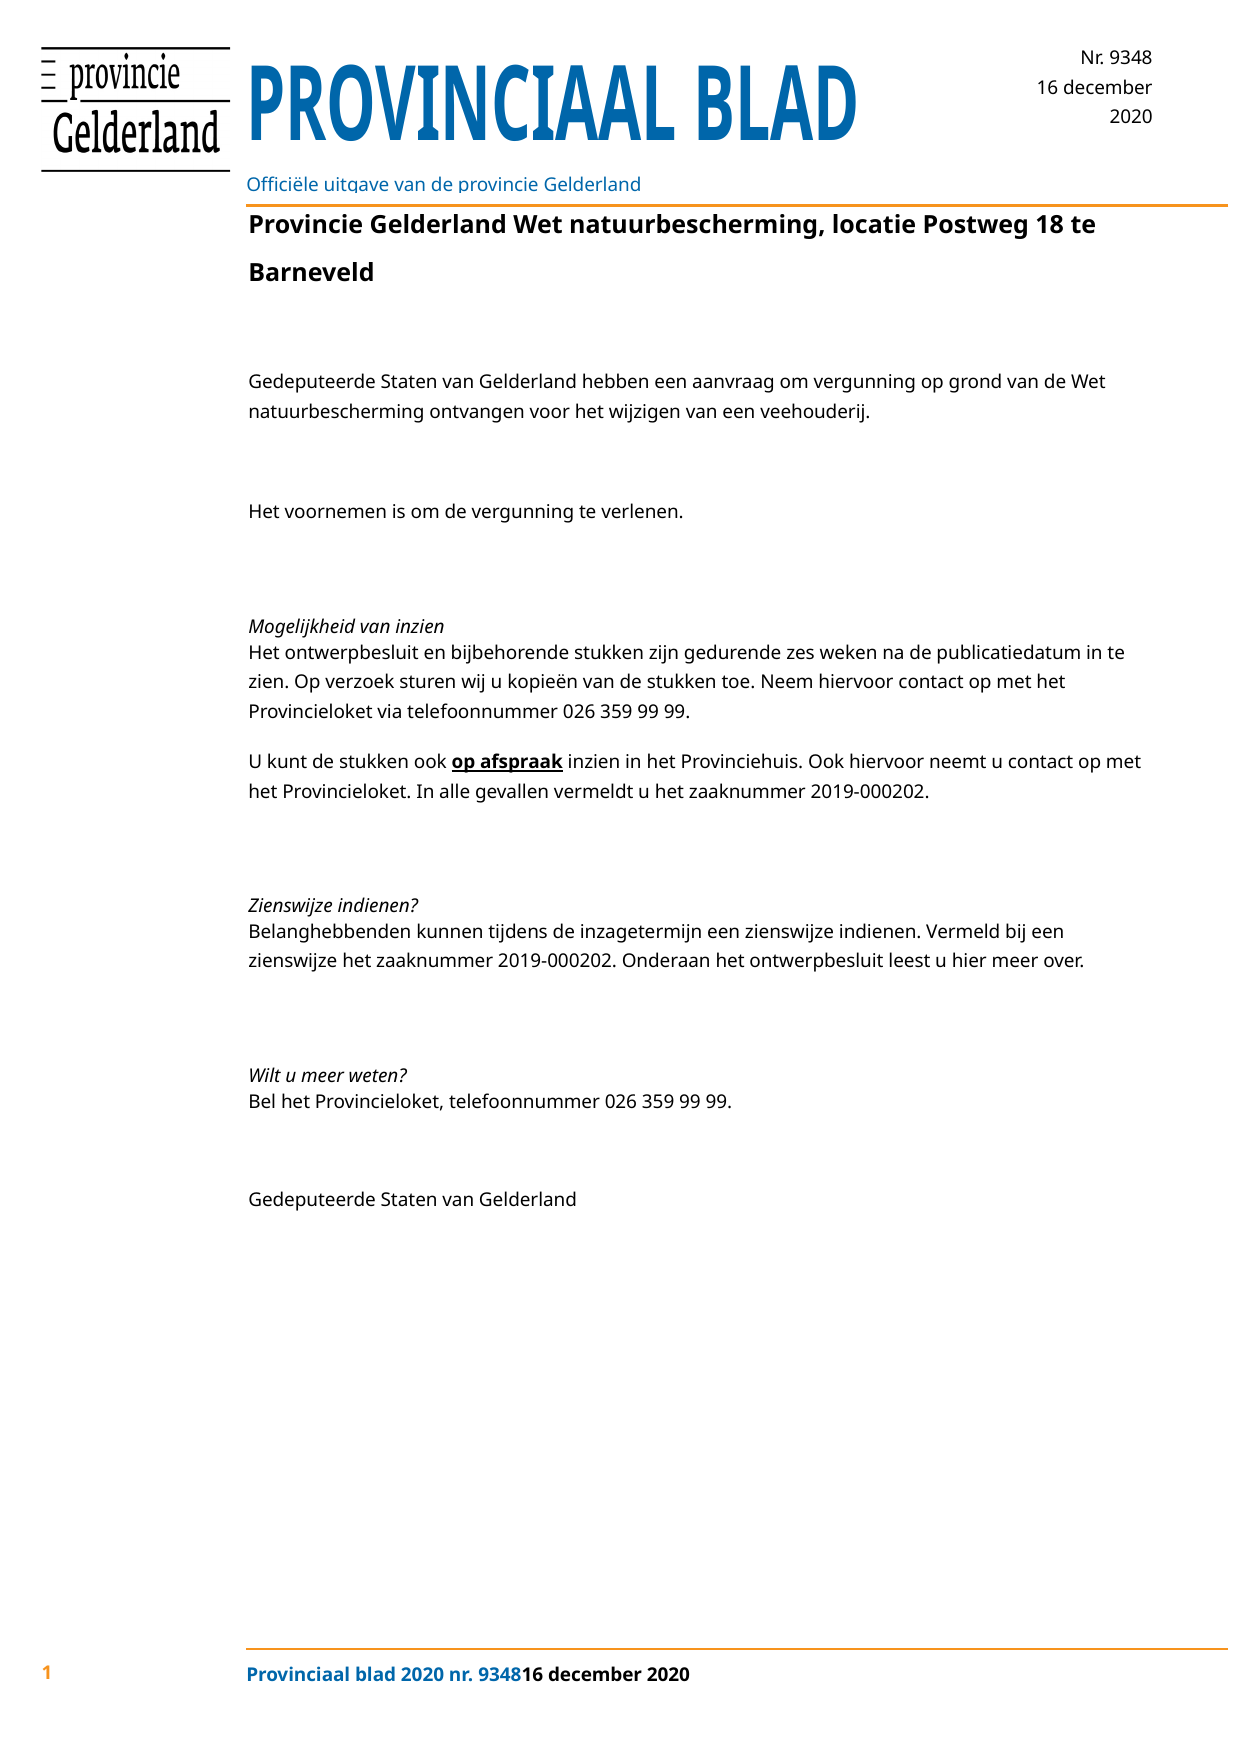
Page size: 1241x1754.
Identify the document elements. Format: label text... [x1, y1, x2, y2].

text Zienswijze indienen? [248, 892, 1152, 918]
text Mogelijkheid van inzien [248, 613, 1152, 639]
text Bel het Provincieloket, telefoonnummer 026 359 99 99. [248, 1088, 1152, 1113]
text U kunt de stukken ook op afspraak inzien in het Provinciehuis. Ook hiervoor neemt u contact op met het Provincieloket. In alle gevallen vermeldt u het zaaknummer 2019-000202. [248, 748, 1152, 804]
text Belanghebbenden kunnen tijdens de inzagetermijn een zienswijze indienen. Vermeld bij een zienswijze het zaaknummer 2019-000202. Onderaan het ontwerpbesluit leest u hier meer over. [248, 918, 1152, 973]
text Gedeputeerde Staten van Gelderland hebben een aanvraag om vergunning op grond van de Wet natuurbescherming ontvangen voor het wijzigen van een veehouderij. [248, 368, 1152, 424]
text Het ontwerpbesluit en bijbehorende stukken zijn gedurende zes weken na de publicatiedatum in te zien. Op verzoek sturen wij u kopieën van de stukken toe. Neem hiervoor contact op met het Provincieloket via telefoonnummer 026 359 99 99. [248, 639, 1152, 724]
text Wilt u meer weten? [248, 1062, 1152, 1088]
text Gedeputeerde Staten van Gelderland [248, 1186, 1152, 1212]
text Het voornemen is om de vergunning te verlenen. [248, 499, 1152, 524]
picture [41, 47, 231, 172]
text Provincie Gelderland Wet natuurbescherming, locatie Postweg 18 te Barneveld [248, 207, 1152, 288]
